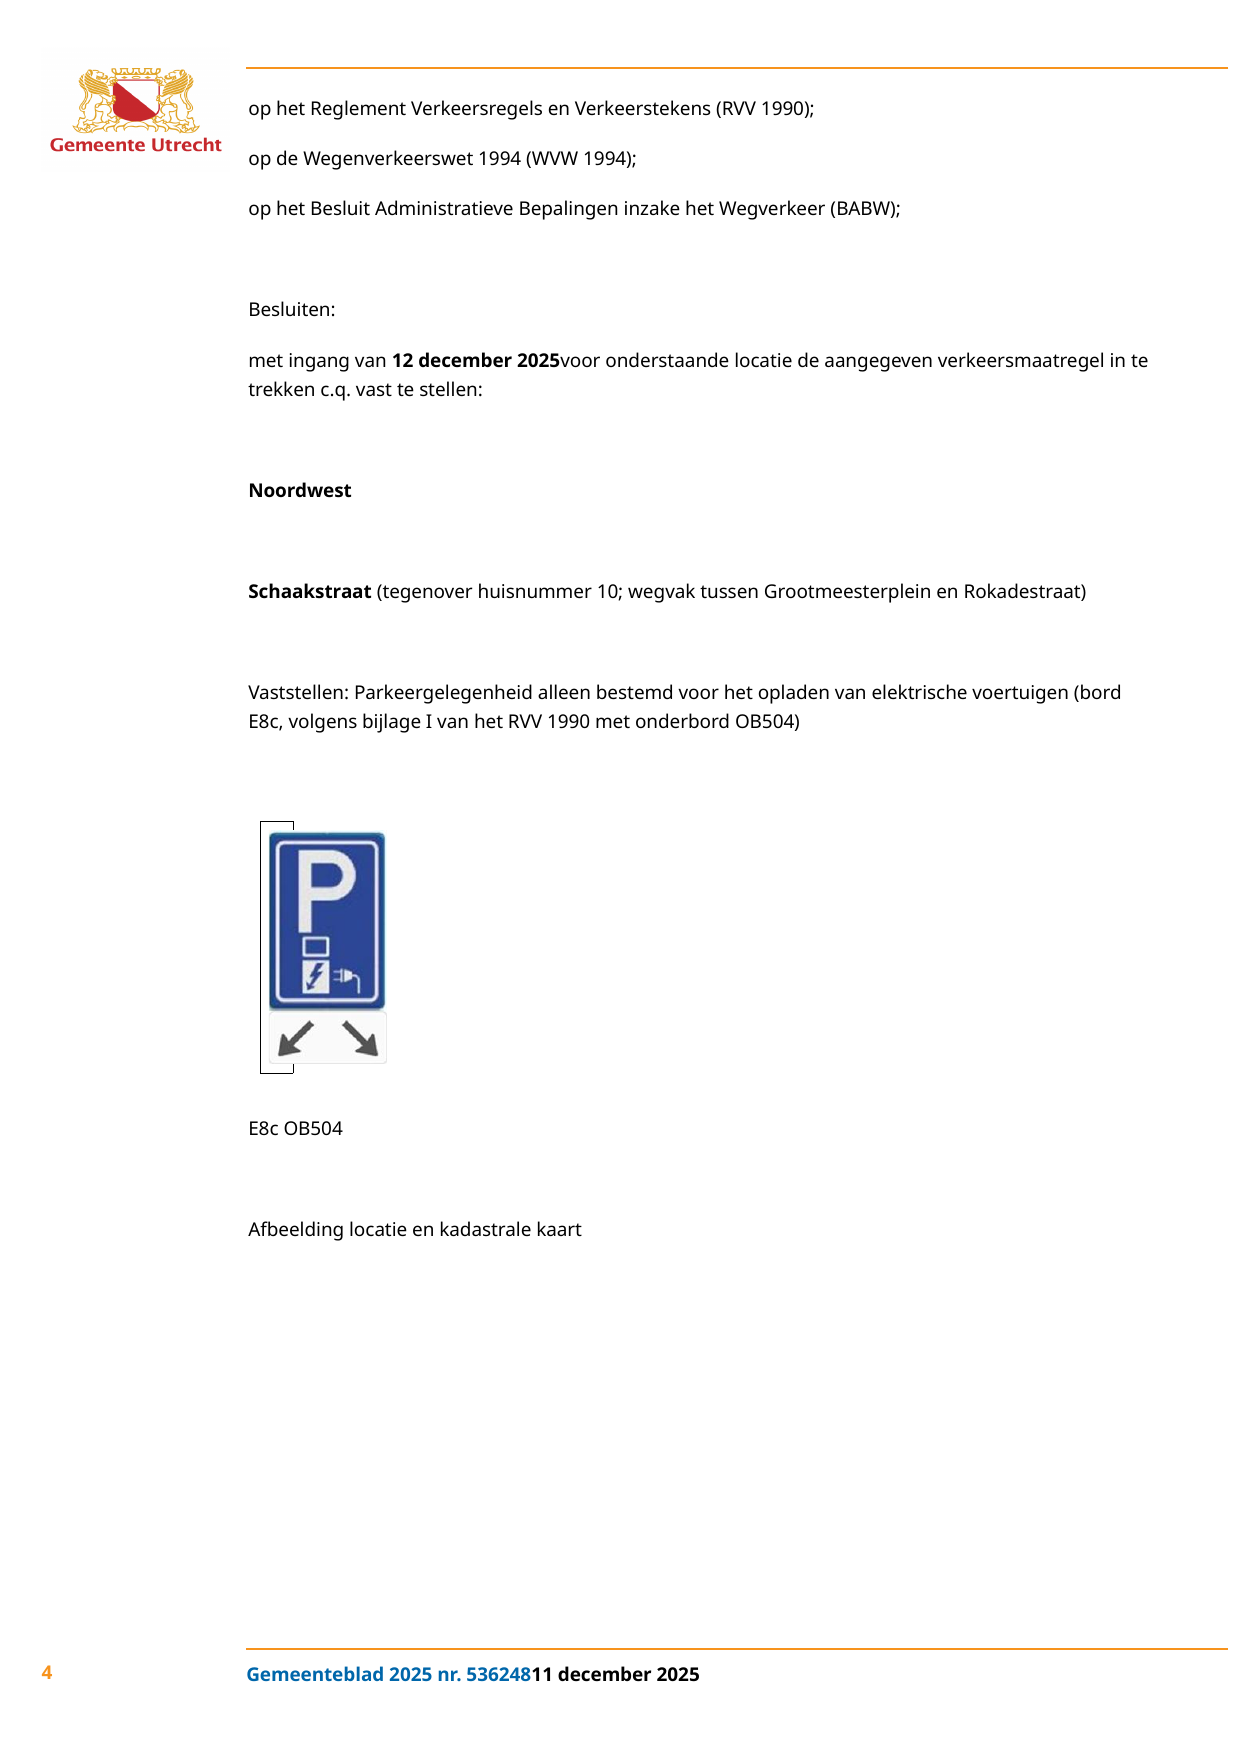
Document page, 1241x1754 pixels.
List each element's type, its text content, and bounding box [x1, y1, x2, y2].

text Vaststellen: Parkeergelegenheid alleen bestemd voor het opladen van elektrische voertuigen (bord E8c, volgens bijlage I van het RVV 1990 met onderbord OB504) [248, 679, 1152, 734]
text Besluiten: [248, 296, 1152, 322]
text met ingang van 12 december 2025voor onderstaande locatie de aangegeven verkeersmaatregel in te trekken c.q. vast te stellen: [248, 347, 1152, 402]
text Schaakstraat (tegenover huisnummer 10; wegvak tussen Grootmeesterplein en Rokadestraat) [248, 578, 1152, 604]
text Afbeelding locatie en kadastrale kaart [248, 1216, 1152, 1242]
text op het Reglement Verkeersregels en Verkeerstekens (RVV 1990); [248, 95, 1152, 121]
text op de Wegenverkeerswet 1994 (WVW 1994); [248, 145, 1152, 171]
text op het Besluit Administratieve Bepalingen inzake het Wegverkeer (BABW); [248, 196, 1152, 221]
picture [268, 830, 387, 1064]
text Noordwest [248, 477, 1152, 503]
picture [41, 47, 231, 172]
text E8c OB504 [248, 1115, 1152, 1141]
